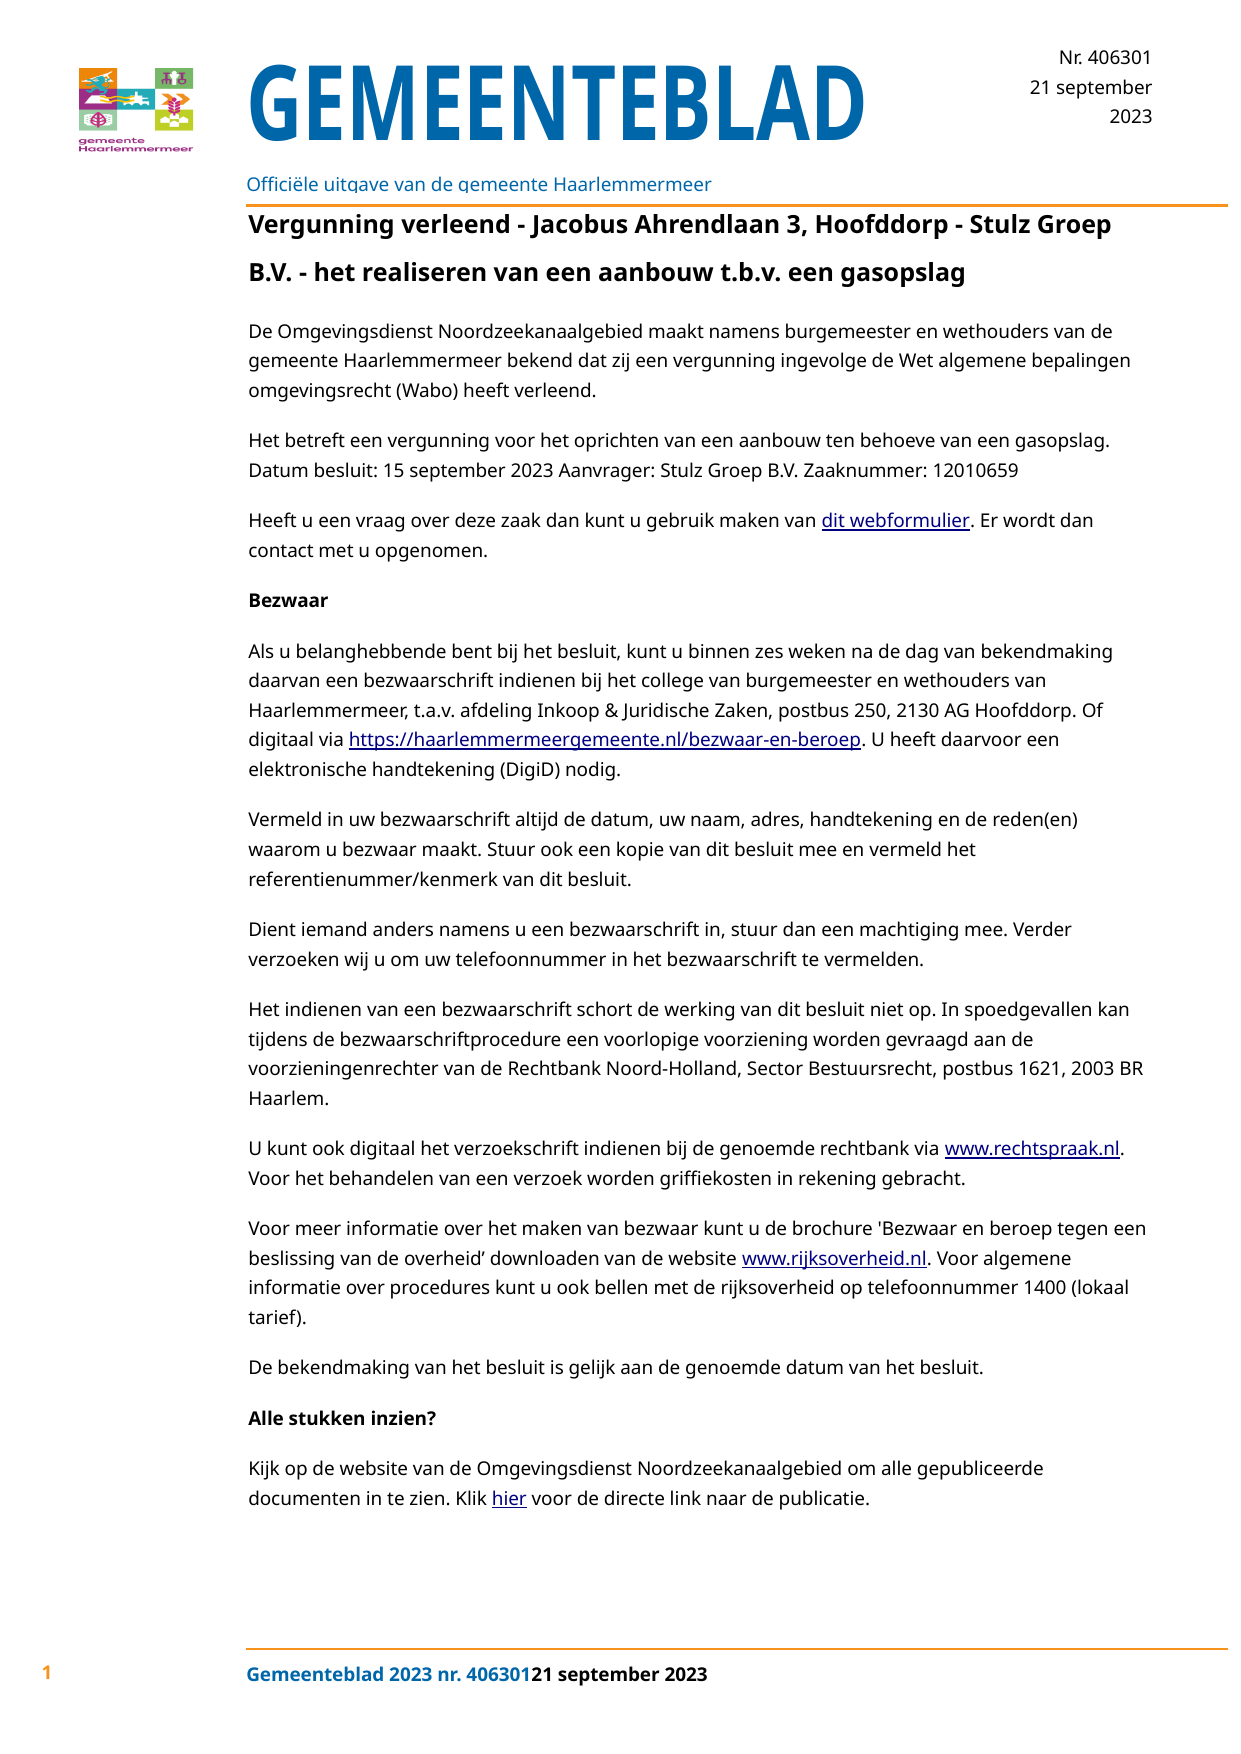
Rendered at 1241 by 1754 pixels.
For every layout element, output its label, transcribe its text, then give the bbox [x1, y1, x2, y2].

text Vermeld in uw bezwaarschrift altijd de datum, uw naam, adres, handtekening en de reden(en) waarom u bezwaar maakt. Stuur ook een kopie van dit besluit mee en vermeld het referentienummer/kenmerk van dit besluit. [248, 807, 1152, 892]
text Het betreft een vergunning voor het oprichten van een aanbouw ten behoeve van een gasopslag. Datum besluit: 15 september 2023 Aanvrager: Stulz Groep B.V. Zaaknummer: 12010659 [248, 427, 1152, 483]
text De Omgevingsdienst Noordzeekanaalgebied maakt namens burgemeester en wethouders van de gemeente Haarlemmermeer bekend dat zij een vergunning ingevolge de Wet algemene bepalingen omgevingsrecht (Wabo) heeft verleend. [248, 318, 1152, 403]
text Als u belanghebbende bent bij het besluit, kunt u binnen zes weken na de dag van bekendmaking daarvan een bezwaarschrift indienen bij het college van burgemeester en wethouders van Haarlemmermeer, t.a.v. afdeling Inkoop & Juridische Zaken, postbus 250, 2130 AG Hoofddorp. Of digitaal via https://haarlemmermeergemeente.nl/bezwaar-en-beroep. U heeft daarvoor een elektronische handtekening (DigiD) nodig. [248, 638, 1152, 782]
text Vergunning verleend - Jacobus Ahrendlaan 3, Hoofddorp - Stulz Groep B.V. - het realiseren van een aanbouw t.b.v. een gasopslag [248, 207, 1152, 288]
text Dient iemand anders namens u een bezwaarschrift in, stuur dan een machtiging mee. Verder verzoeken wij u om uw telefoonnummer in het bezwaarschrift te vermelden. [248, 916, 1152, 972]
text Heeft u een vraag over deze zaak dan kunt u gebruik maken van dit webformulier. Er wordt dan contact met u opgenomen. [248, 507, 1152, 563]
text Voor meer informatie over het maken van bezwaar kunt u de brochure 'Bezwaar en beroep tegen een beslissing van de overheid’ downloaden van de website www.rijksoverheid.nl. Voor algemene informatie over procedures kunt u ook bellen met de rijksoverheid op telefoonnummer 1400 (lokaal tarief). [248, 1215, 1152, 1330]
text Het indienen van een bezwaarschrift schort de werking van dit besluit niet op. In spoedgevallen kan tijdens de bezwaarschriftprocedure een voorlopige voorziening worden gevraagd aan de voorzieningenrechter van de Rechtbank Noord-Holland, Sector Bestuursrecht, postbus 1621, 2003 BR Haarlem. [248, 996, 1152, 1111]
text Bezwaar [248, 587, 1152, 613]
text Kijk op de website van de Omgevingsdienst Noordzeekanaalgebied om alle gepubliceerde documenten in te zien. Klik hier voor de directe link naar de publicatie. [248, 1455, 1152, 1511]
text Alle stukken inzien? [248, 1405, 1152, 1431]
picture [41, 47, 231, 172]
text U kunt ook digitaal het verzoekschrift indienen bij de genoemde rechtbank via www.rechtspraak.nl. Voor het behandelen van een verzoek worden griffiekosten in rekening gebracht. [248, 1135, 1152, 1191]
text De bekendmaking van het besluit is gelijk aan de genoemde datum van het besluit. [248, 1354, 1152, 1380]
